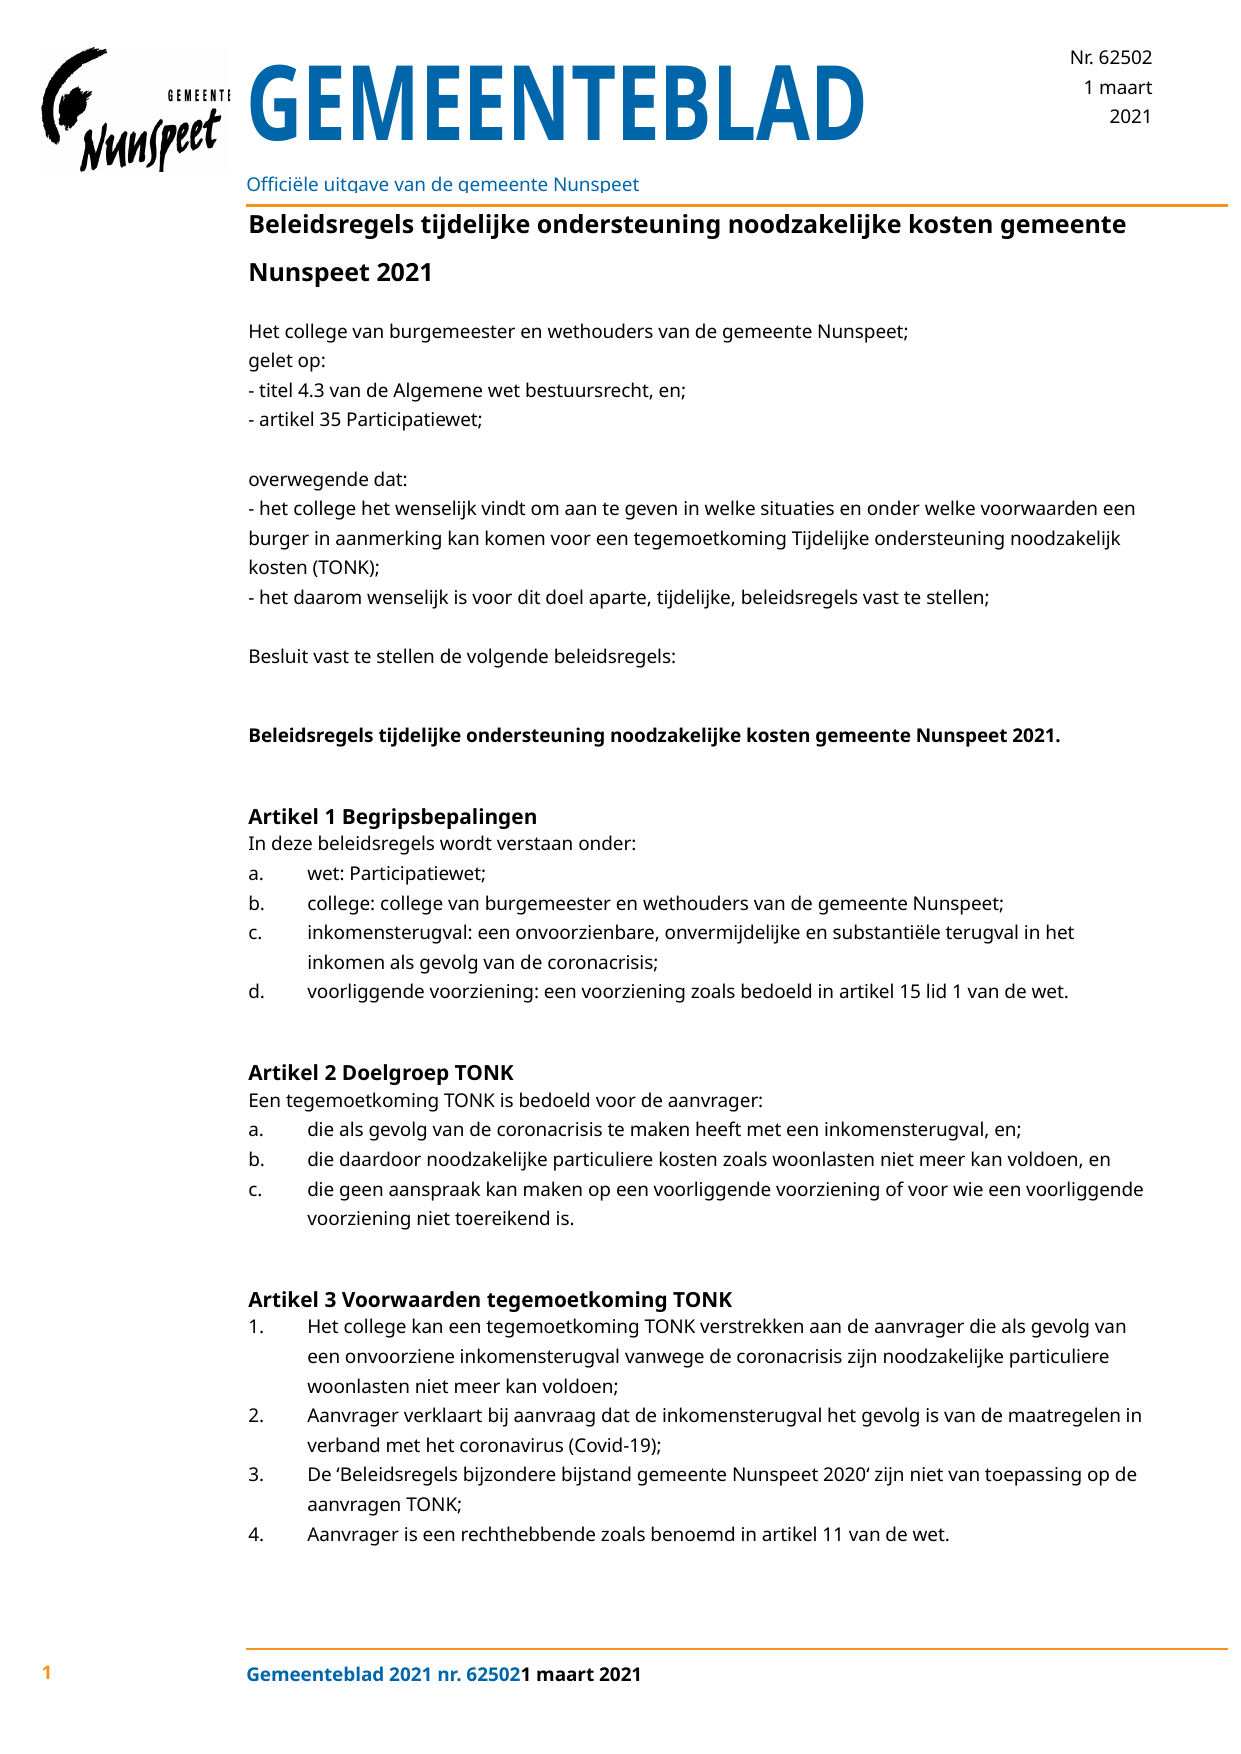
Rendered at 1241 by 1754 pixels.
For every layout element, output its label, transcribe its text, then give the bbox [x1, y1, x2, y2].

list voorliggende voorziening: een voorziening zoals bedoeld in artikel 15 lid 1 van de wet. [248, 978, 1152, 1004]
list die daardoor noodzakelijke particuliere kosten zoals woonlasten niet meer kan voldoen, en [248, 1146, 1152, 1172]
text Beleidsregels tijdelijke ondersteuning noodzakelijke kosten gemeente Nunspeet 2021. [248, 722, 1152, 748]
list Aanvrager verklaart bij aanvraag dat de inkomensterugval het gevolg is van de maatregelen in verband met het coronavirus (Covid-19); [248, 1402, 1152, 1458]
text In deze beleidsregels wordt verstaan onder: [248, 831, 1152, 856]
text Besluit vast te stellen de volgende beleidsregels: [248, 643, 1152, 669]
picture [41, 47, 231, 172]
text - artikel 35 Participatiewet; [248, 407, 1152, 432]
list inkomensterugval: een onvoorzienbare, onvermijdelijke en substantiële terugval in het inkomen als gevolg van de coronacrisis; [248, 919, 1152, 975]
list Het college kan een tegemoetkoming TONK verstrekken aan de aanvrager die als gevolg van een onvoorziene inkomensterugval vanwege de coronacrisis zijn noodzakelijke particuliere woonlasten niet meer kan voldoen; [248, 1314, 1152, 1399]
text gelet op: [248, 347, 1152, 373]
text - het college het wenselijk vindt om aan te geven in welke situaties en onder welke voorwaarden een burger in aanmerking kan komen voor een tegemoetkoming Tijdelijke ondersteuning noodzakelijk kosten (TONK); [248, 495, 1152, 580]
text Artikel 3 Voorwaarden tegemoetkoming TONK [248, 1285, 1152, 1314]
text Een tegemoetkoming TONK is bedoeld voor de aanvrager: [248, 1087, 1152, 1113]
list college: college van burgemeester en wethouders van de gemeente Nunspeet; [248, 890, 1152, 916]
text Het college van burgemeester en wethouders van de gemeente Nunspeet; [248, 318, 1152, 344]
text Artikel 1 Begripsbepalingen [248, 802, 1152, 831]
text - titel 4.3 van de Algemene wet bestuursrecht, en; [248, 377, 1152, 403]
list die geen aanspraak kan maken op een voorliggende voorziening of voor wie een voorliggende voorziening niet toereikend is. [248, 1176, 1152, 1231]
text Beleidsregels tijdelijke ondersteuning noodzakelijke kosten gemeente Nunspeet 2021 [248, 207, 1152, 288]
text - het daarom wenselijk is voor dit doel aparte, tijdelijke, beleidsregels vast te stellen; [248, 584, 1152, 610]
list die als gevolg van de coronacrisis te maken heeft met een inkomensterugval, en; [248, 1117, 1152, 1142]
list Aanvrager is een rechthebbende zoals benoemd in artikel 11 van de wet. [248, 1521, 1152, 1547]
text Artikel 2 Doelgroep TONK [248, 1058, 1152, 1087]
list De ‘Beleidsregels bijzondere bijstand gemeente Nunspeet 2020‘ zijn niet van toepassing op de aanvragen TONK; [248, 1462, 1152, 1517]
list wet: Participatiewet; [248, 860, 1152, 886]
text overwegende dat: [248, 466, 1152, 492]
